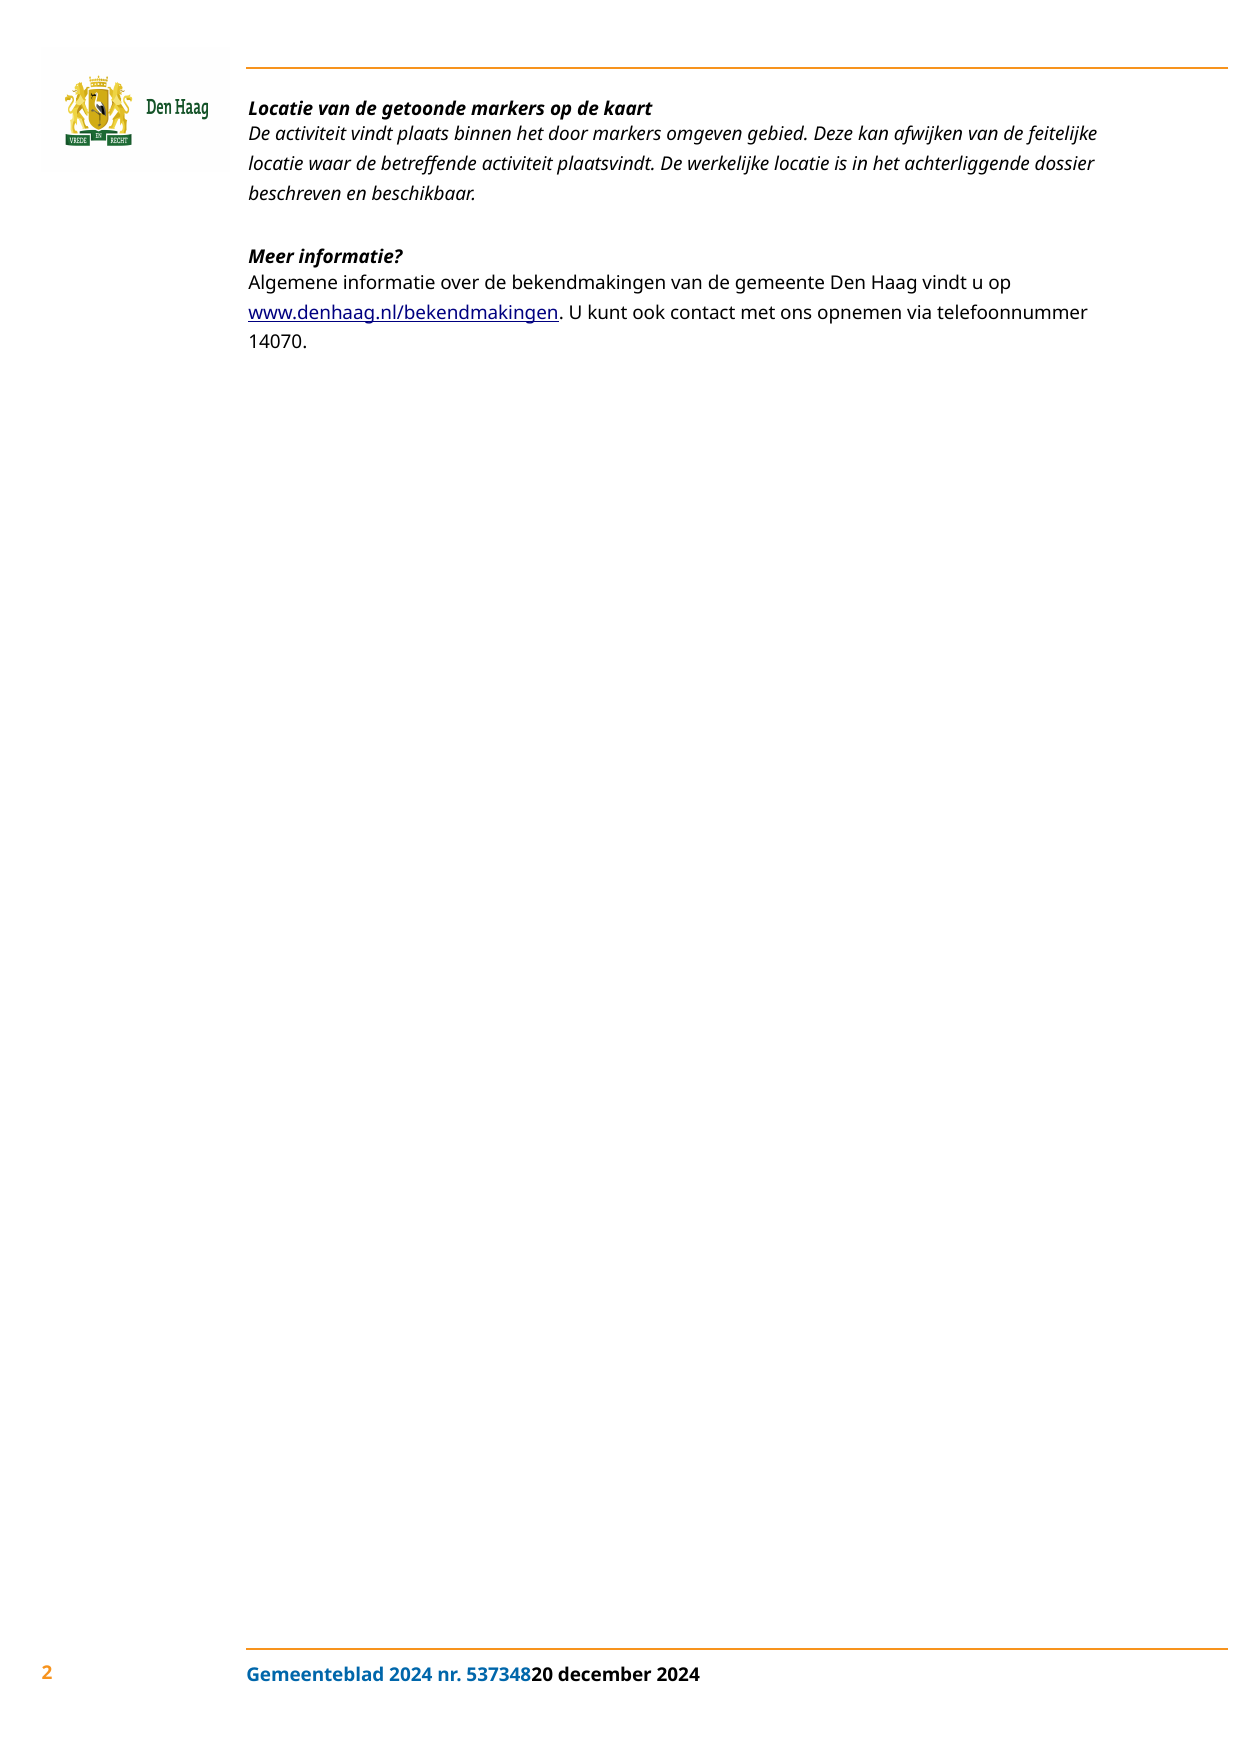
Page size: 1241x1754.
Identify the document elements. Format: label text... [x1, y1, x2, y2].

text De activiteit vindt plaats binnen het door markers omgeven gebied. Deze kan afwijken van de feitelijke locatie waar de betreffende activiteit plaatsvindt. De werkelijke locatie is in het achterliggende dossier beschreven en beschikbaar. [248, 121, 1152, 205]
text Algemene informatie over de bekendmakingen van de gemeente Den Haag vindt u op www.denhaag.nl/bekendmakingen. U kunt ook contact met ons opnemen via telefoonnummer 14070. [248, 269, 1152, 354]
picture [41, 47, 231, 172]
text Meer informatie? [248, 244, 1152, 269]
text Locatie van de getoonde markers op de kaart [248, 95, 1152, 121]
